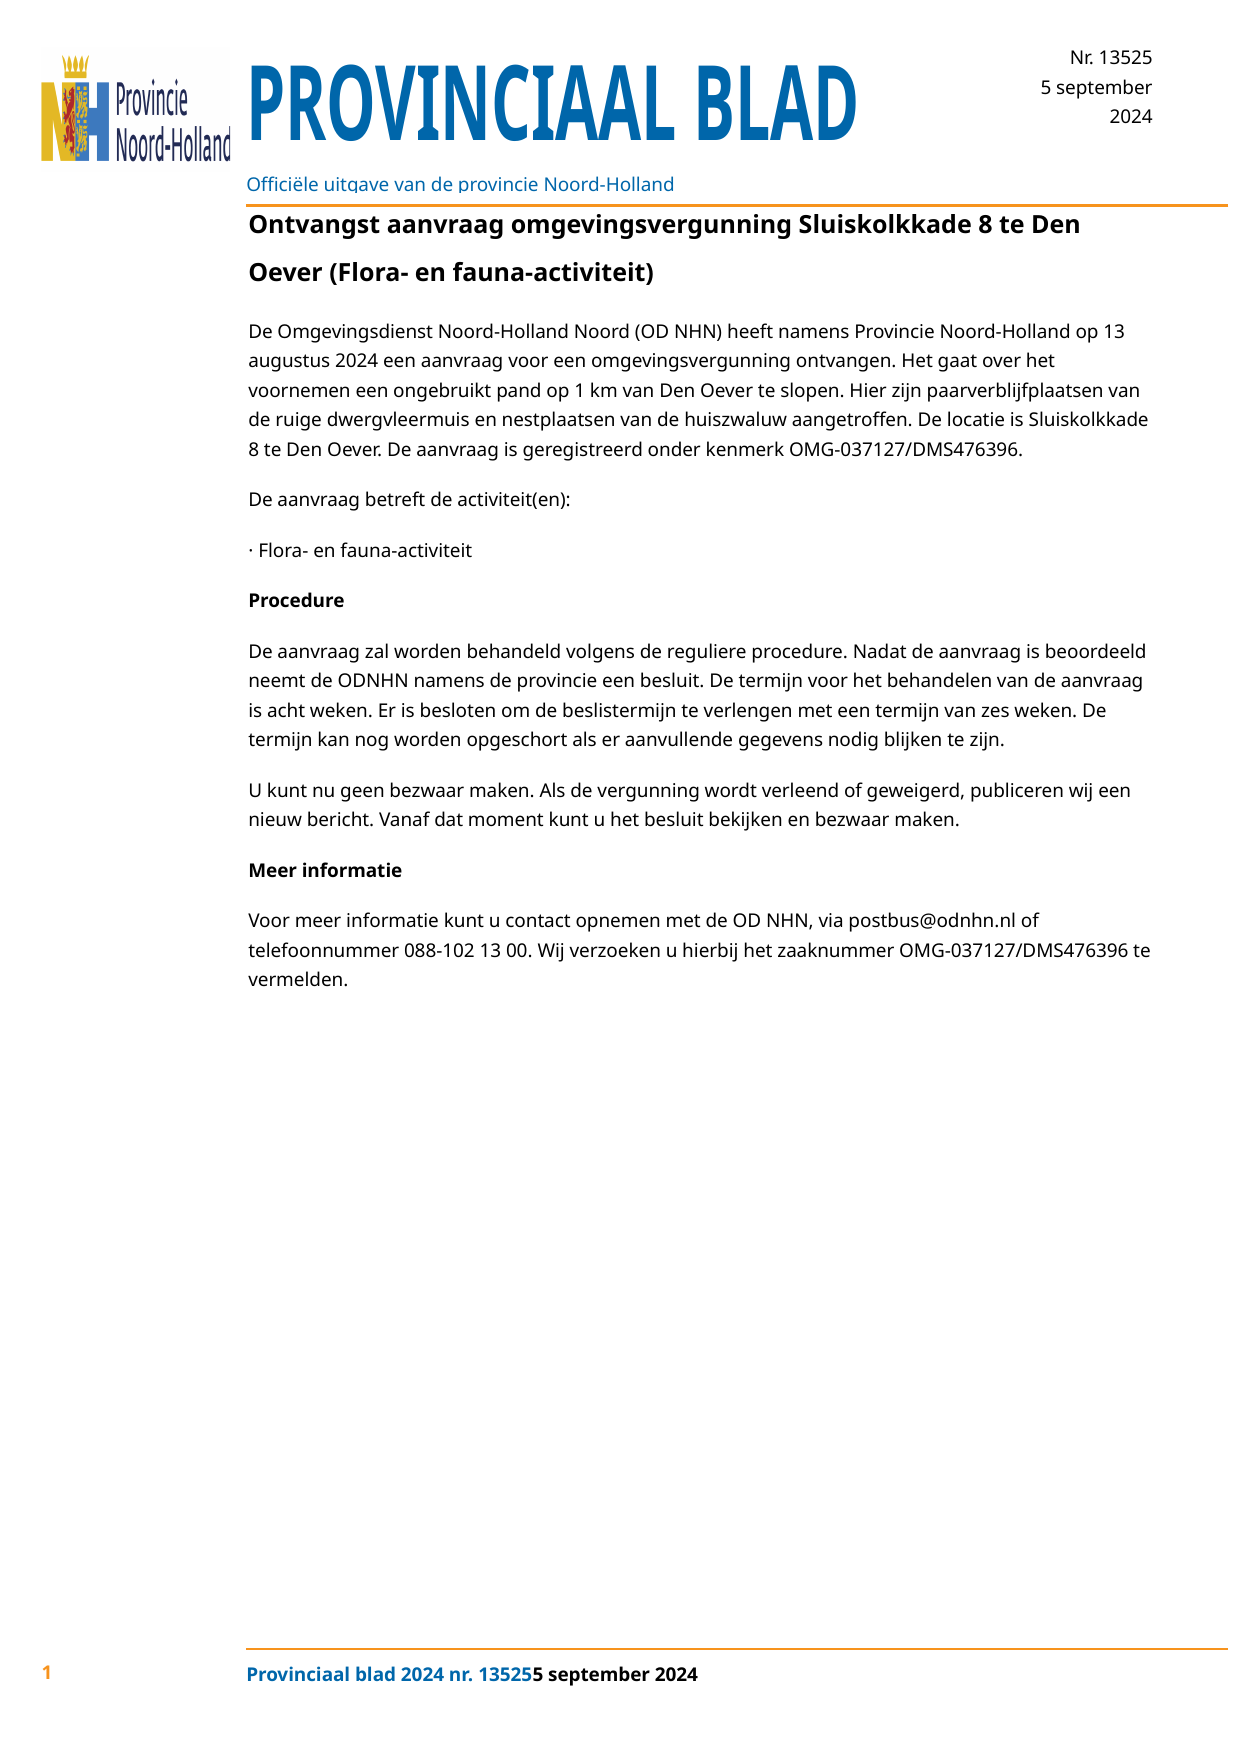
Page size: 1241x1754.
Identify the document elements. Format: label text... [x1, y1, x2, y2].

text Voor meer informatie kunt u contact opnemen met de OD NHN, via postbus@odnhn.nl of telefoonnummer 088-102 13 00. Wij verzoeken u hierbij het zaaknummer OMG-037127/DMS476396 te vermelden. [248, 907, 1152, 992]
text · Flora- en fauna-activiteit [248, 537, 1152, 563]
text De aanvraag zal worden behandeld volgens de reguliere procedure. Nadat de aanvraag is beoordeeld neemt de ODNHN namens de provincie een besluit. De termijn voor het behandelen van de aanvraag is acht weken. Er is besloten om de beslistermijn te verlengen met een termijn van zes weken. De termijn kan nog worden opgeschort als er aanvullende gegevens nodig blijken te zijn. [248, 638, 1152, 752]
text De aanvraag betreft de activiteit(en): [248, 487, 1152, 512]
text Ontvangst aanvraag omgevingsvergunning Sluiskolkkade 8 te Den Oever (Flora- en fauna-activiteit) [248, 207, 1152, 288]
text Procedure [248, 587, 1152, 613]
picture [41, 47, 231, 172]
text De Omgevingsdienst Noord-Holland Noord (OD NHN) heeft namens Provincie Noord-Holland op 13 augustus 2024 een aanvraag voor een omgevingsvergunning ontvangen. Het gaat over het voornemen een ongebruikt pand op 1 km van Den Oever te slopen. Hier zijn paarverblijfplaatsen van de ruige dwergvleermuis en nestplaatsen van de huiszwaluw aangetroffen. De locatie is Sluiskolkkade 8 te Den Oever. De aanvraag is geregistreerd onder kenmerk OMG-037127/DMS476396. [248, 318, 1152, 462]
text U kunt nu geen bezwaar maken. Als de vergunning wordt verleend of geweigerd, publiceren wij een nieuw bericht. Vanaf dat moment kunt u het besluit bekijken en bezwaar maken. [248, 777, 1152, 832]
text Meer informatie [248, 857, 1152, 883]
